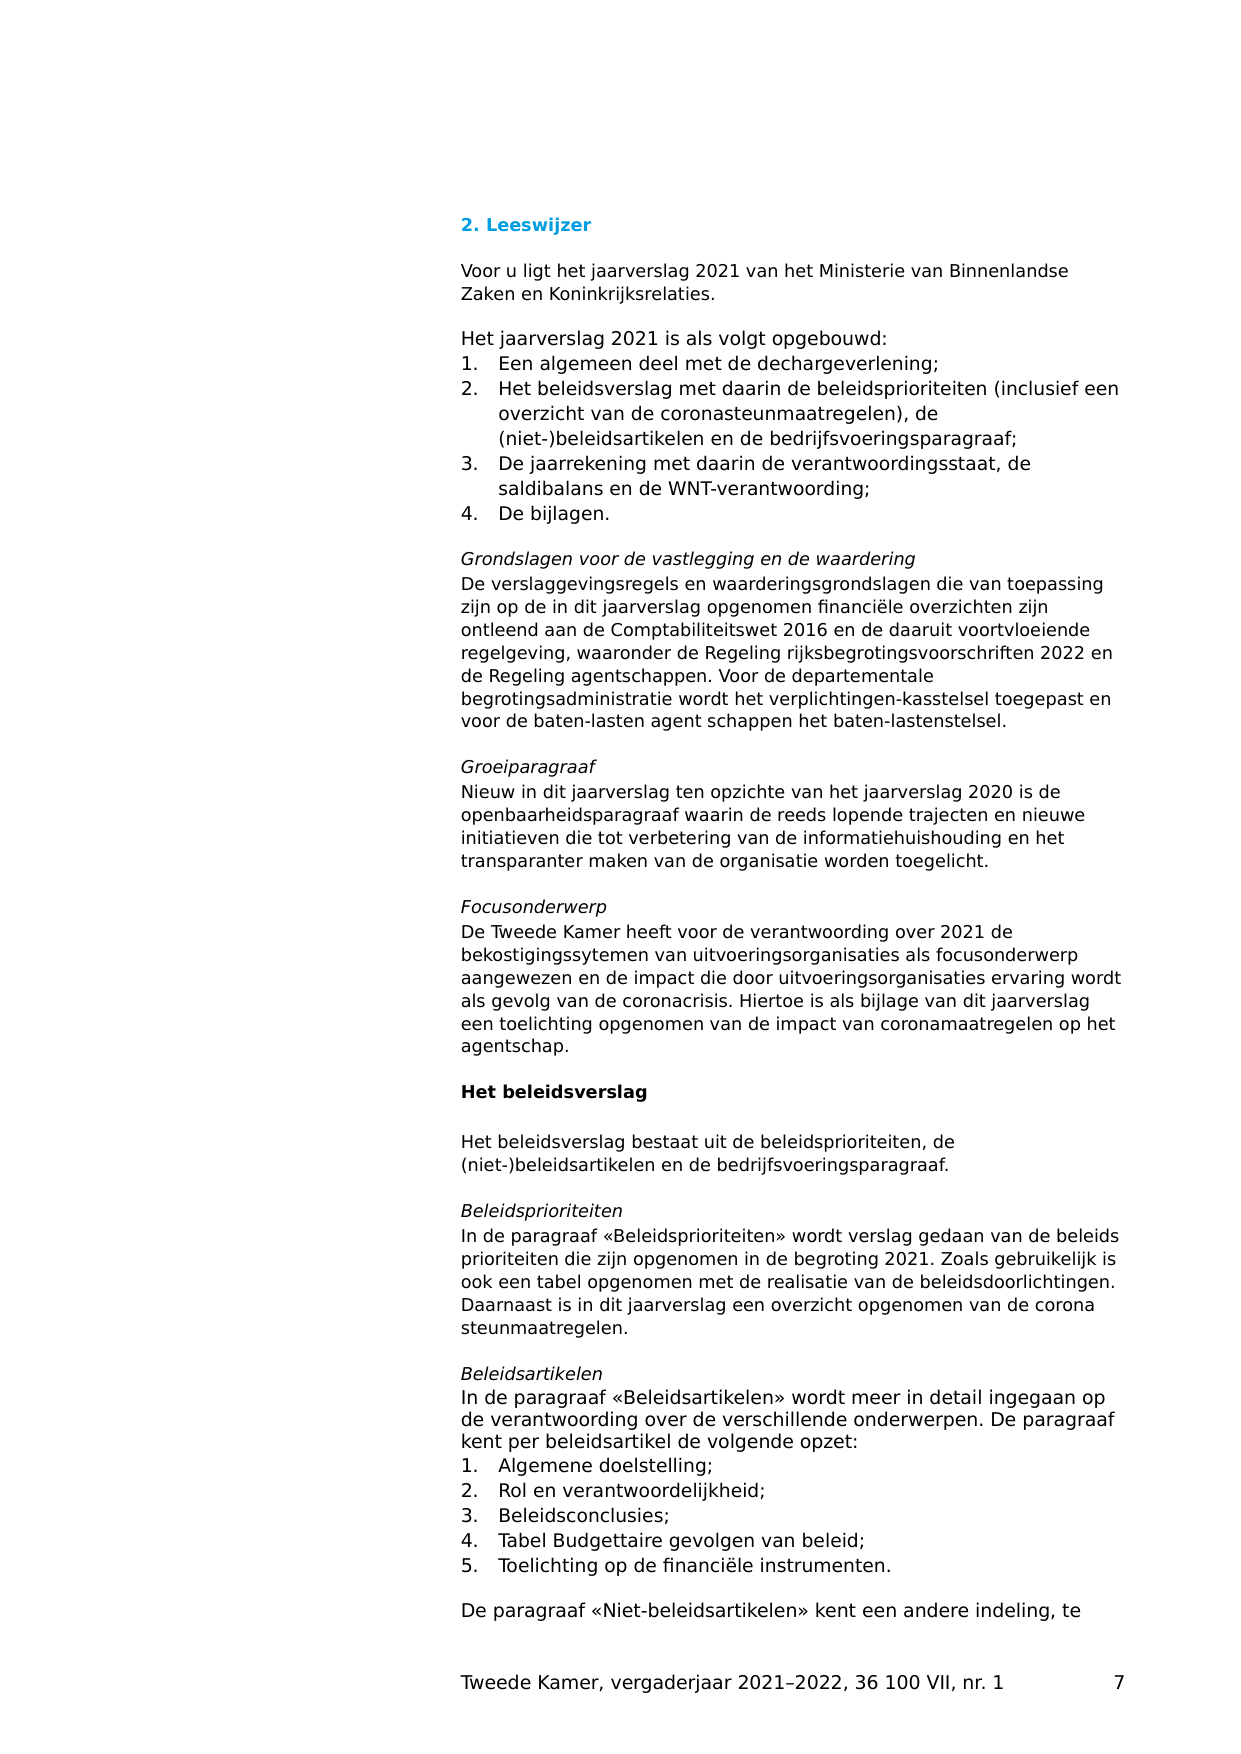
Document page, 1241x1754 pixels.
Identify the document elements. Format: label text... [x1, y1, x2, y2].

text De Tweede Kamer heeft voor de verantwoording over 2021 de bekostigingssytemen van uitvoeringsorganisaties als focusonderwerp aangewezen en de impact die door uitvoeringsorganisaties ervaring wordt als gevolg van de coronacrisis. Hiertoe is als bijlage van dit jaarverslag een toelichting opgenomen van de impact van coronamaatregelen op het agentschap. [461, 920, 1125, 1057]
text De verslaggevingsregels en waarderingsgrondslagen die van toepassing zijn op de in dit jaarverslag opgenomen financiële overzichten zijn ontleend aan de Comptabiliteitswet 2016 en de daaruit voortvloeiende regelgeving, waaronder de Regeling rijksbegrotingsvoorschriften 2022 en de Regeling agentschappen. Voor de departementale begrotingsadministratie wordt het verplichtingen-kasstelsel toegepast en voor de baten-lasten agent schappen het baten-lastenstelsel. [461, 572, 1125, 732]
text Voor u ligt het jaarverslag 2021 van het Ministerie van Binnenlandse Zaken en Koninkrijksrelaties. [461, 259, 1125, 305]
list Toelichting op de financiële instrumenten. [461, 1552, 1125, 1577]
list Tabel Budgettaire gevolgen van beleid; [461, 1527, 1125, 1552]
list Beleidsconclusies; [461, 1502, 1125, 1527]
text Beleidsartikelen [461, 1362, 1125, 1384]
text In de paragraaf «Beleidsprioriteiten» wordt verslag gedaan van de beleids prioriteiten die zijn opgenomen in de begroting 2021. Zoals gebruikelijk is ook een tabel opgenomen met de realisatie van de beleidsdoorlichtingen. Daarnaast is in dit jaarverslag een overzicht opgenomen van de corona steunmaatregelen. [461, 1224, 1125, 1339]
title 2. Leeswijzer [461, 213, 1125, 236]
text Het beleidsverslag bestaat uit de beleidsprioriteiten, de (niet-)beleidsartikelen en de bedrijfsvoeringsparagraaf. [461, 1130, 1125, 1176]
list Algemene doelstelling; [461, 1452, 1125, 1477]
text In de paragraaf «Beleidsartikelen» wordt meer in detail ingegaan op de verantwoording over de verschillende onderwerpen. De paragraaf kent per beleidsartikel de volgende opzet: [461, 1387, 1125, 1452]
list Het beleidsverslag met daarin de beleidsprioriteiten (inclusief een overzicht van de coronasteunmaatregelen), de (niet-)beleidsartikelen en de bedrijfsvoeringsparagraaf; [461, 375, 1125, 450]
list De jaarrekening met daarin de verantwoordingsstaat, de saldibalans en de WNT-verantwoording; [461, 450, 1125, 500]
text Grondslagen voor de vastlegging en de waardering [461, 547, 1125, 570]
text Beleidsprioriteiten [461, 1199, 1125, 1222]
list Een algemeen deel met de dechargeverlening; [461, 350, 1125, 375]
text Het jaarverslag 2021 is als volgt opgebouwd: [461, 328, 1125, 350]
text Focusonderwerp [461, 895, 1125, 918]
text Het beleidsverslag [461, 1080, 1125, 1103]
list Rol en verantwoordelijkheid; [461, 1477, 1125, 1502]
text Nieuw in dit jaarverslag ten opzichte van het jaarverslag 2020 is de openbaarheidsparagraaf waarin de reeds lopende trajecten en nieuwe initiatieven die tot verbetering van de informatiehuishouding en het transparanter maken van de organisatie worden toegelicht. [461, 780, 1125, 872]
text Groeiparagraaf [461, 755, 1125, 778]
list De bijlagen. [461, 500, 1125, 525]
text De paragraaf «Niet-beleidsartikelen» kent een andere indeling, te [461, 1599, 1125, 1621]
